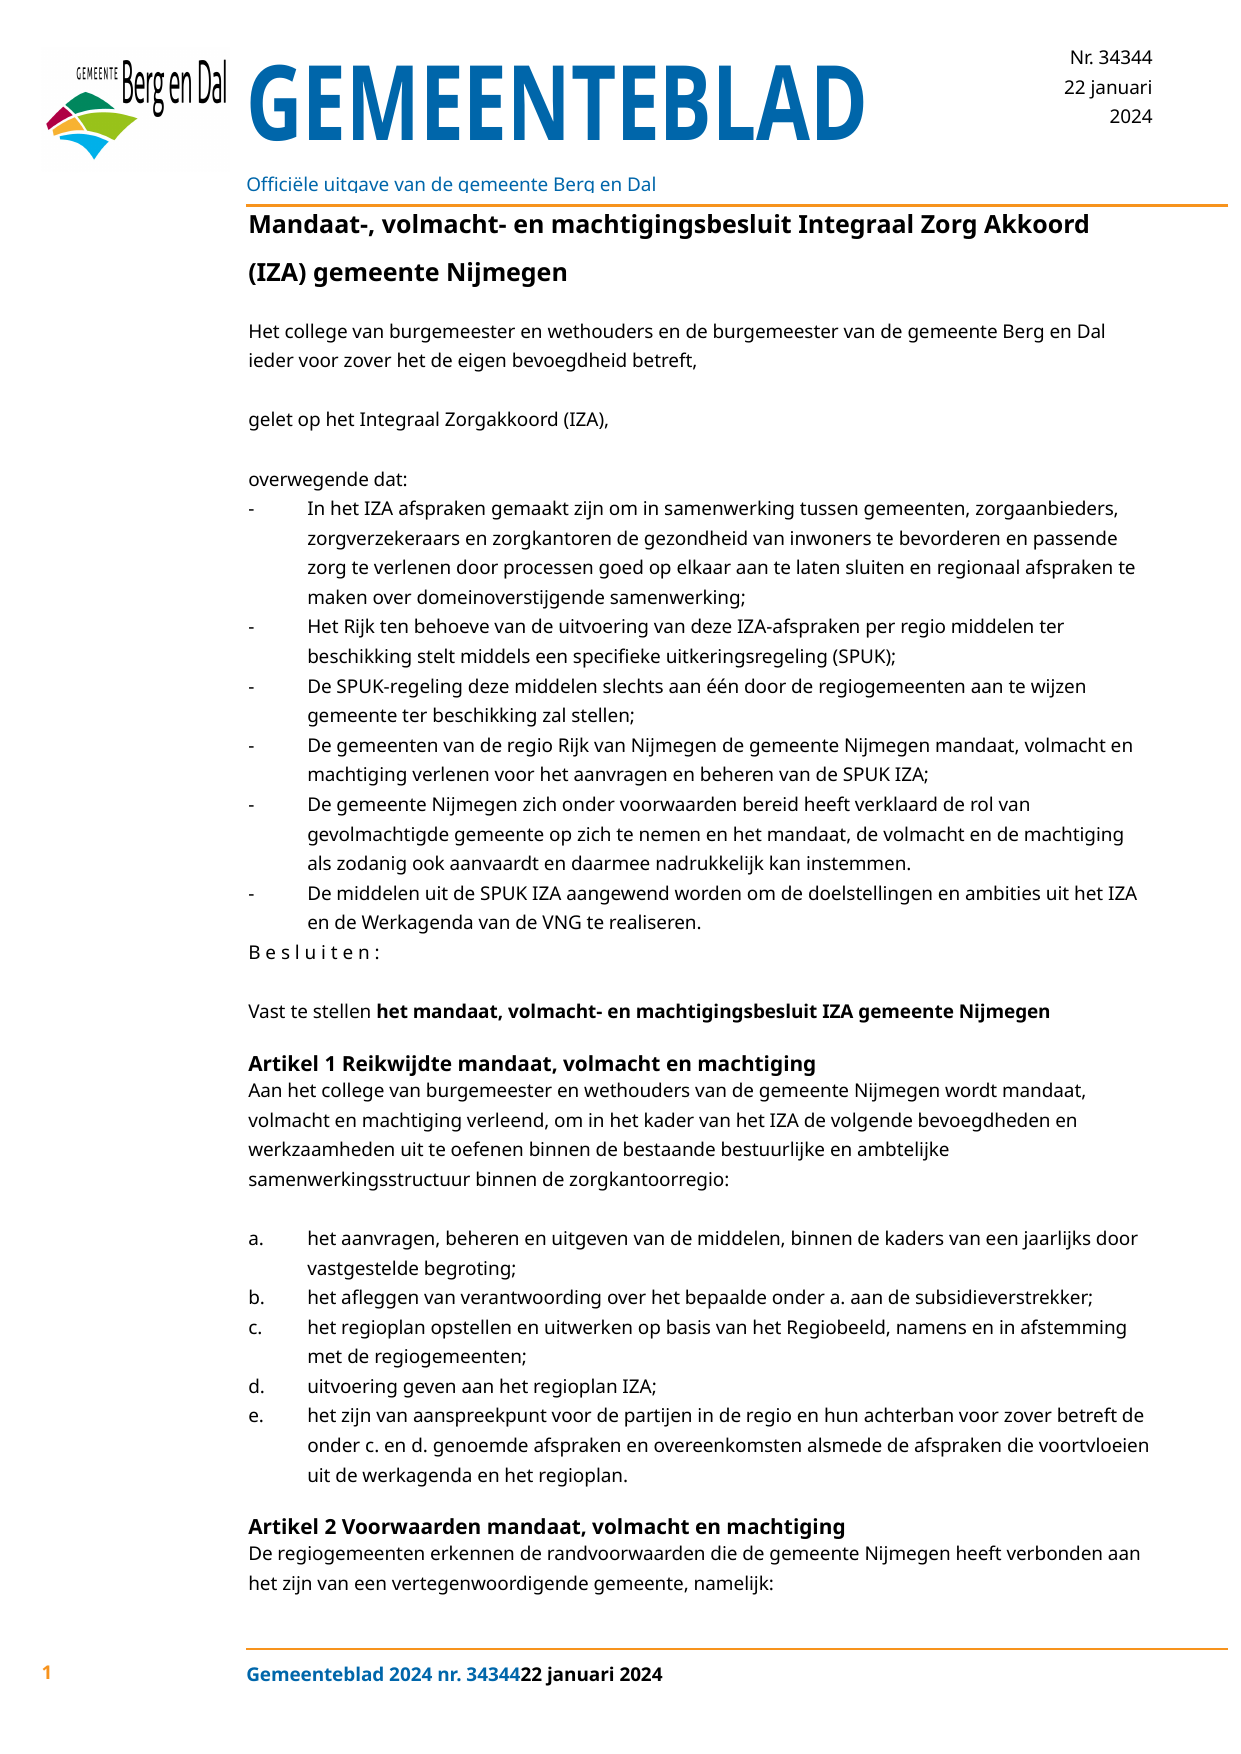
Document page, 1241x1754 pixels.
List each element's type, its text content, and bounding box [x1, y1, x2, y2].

text Mandaat-, volmacht- en machtigingsbesluit Integraal Zorg Akkoord (IZA) gemeente Nijmegen [248, 207, 1152, 288]
text B e s l u i t e n : [248, 939, 1152, 965]
list het regioplan opstellen en uitwerken op basis van het Regiobeeld, namens en in afstemming met de regiogemeenten; [248, 1314, 1152, 1369]
text gelet op het Integraal Zorgakkoord (IZA), [248, 407, 1152, 432]
text Artikel 2 Voorwaarden mandaat, volmacht en machtiging [248, 1512, 1152, 1541]
list het afleggen van verantwoording over het bepaalde onder a. aan de subsidieverstrekker; [248, 1284, 1152, 1310]
picture [41, 47, 231, 172]
list het zijn van aanspreekpunt voor de partijen in de regio en hun achterban voor zover betreft de onder c. en d. genoemde afspraken en overeenkomsten alsmede de afspraken die voortvloeien uit de werkagenda en het regioplan. [248, 1403, 1152, 1487]
text Artikel 1 Reikwijdte mandaat, volmacht en machtiging [248, 1049, 1152, 1077]
list De middelen uit de SPUK IZA aangewend worden om de doelstellingen en ambities uit het IZA en de Werkagenda van de VNG te realiseren. [248, 880, 1152, 935]
text Het college van burgemeester en wethouders en de burgemeester van de gemeente Berg en Dal ieder voor zover het de eigen bevoegdheid betreft, [248, 318, 1152, 373]
text overwegende dat: [248, 466, 1152, 492]
list In het IZA afspraken gemaakt zijn om in samenwerking tussen gemeenten, zorgaanbieders, zorgverzekeraars en zorgkantoren de gezondheid van inwoners te bevorderen en passende zorg te verlenen door processen goed op elkaar aan te laten sluiten en regionaal afspraken te maken over domeinoverstijgende samenwerking; [248, 495, 1152, 610]
text Vast te stellen het mandaat, volmacht- en machtigingsbesluit IZA gemeente Nijmegen [248, 998, 1152, 1024]
list het aanvragen, beheren en uitgeven van de middelen, binnen de kaders van een jaarlijks door vastgestelde begroting; [248, 1225, 1152, 1280]
list De gemeente Nijmegen zich onder voorwaarden bereid heeft verklaard de rol van gevolmachtigde gemeente op zich te nemen en het mandaat, de volmacht en de machtiging als zodanig ook aanvaardt en daarmee nadrukkelijk kan instemmen. [248, 791, 1152, 876]
list De SPUK-regeling deze middelen slechts aan één door de regiogemeenten aan te wijzen gemeente ter beschikking zal stellen; [248, 673, 1152, 728]
list uitvoering geven aan het regioplan IZA; [248, 1373, 1152, 1399]
list De gemeenten van de regio Rijk van Nijmegen de gemeente Nijmegen mandaat, volmacht en machtiging verlenen voor het aanvragen en beheren van de SPUK IZA; [248, 732, 1152, 787]
list Het Rijk ten behoeve van de uitvoering van deze IZA-afspraken per regio middelen ter beschikking stelt middels een specifieke uitkeringsregeling (SPUK); [248, 614, 1152, 669]
text Aan het college van burgemeester en wethouders van de gemeente Nijmegen wordt mandaat, volmacht en machtiging verleend, om in het kader van het IZA de volgende bevoegdheden en werkzaamheden uit te oefenen binnen de bestaande bestuurlijke en ambtelijke samenwerkingsstructuur binnen de zorgkantoorregio: [248, 1077, 1152, 1192]
text De regiogemeenten erkennen de randvoorwaarden die de gemeente Nijmegen heeft verbonden aan het zijn van een vertegenwoordigende gemeente, namelijk: [248, 1541, 1152, 1596]
